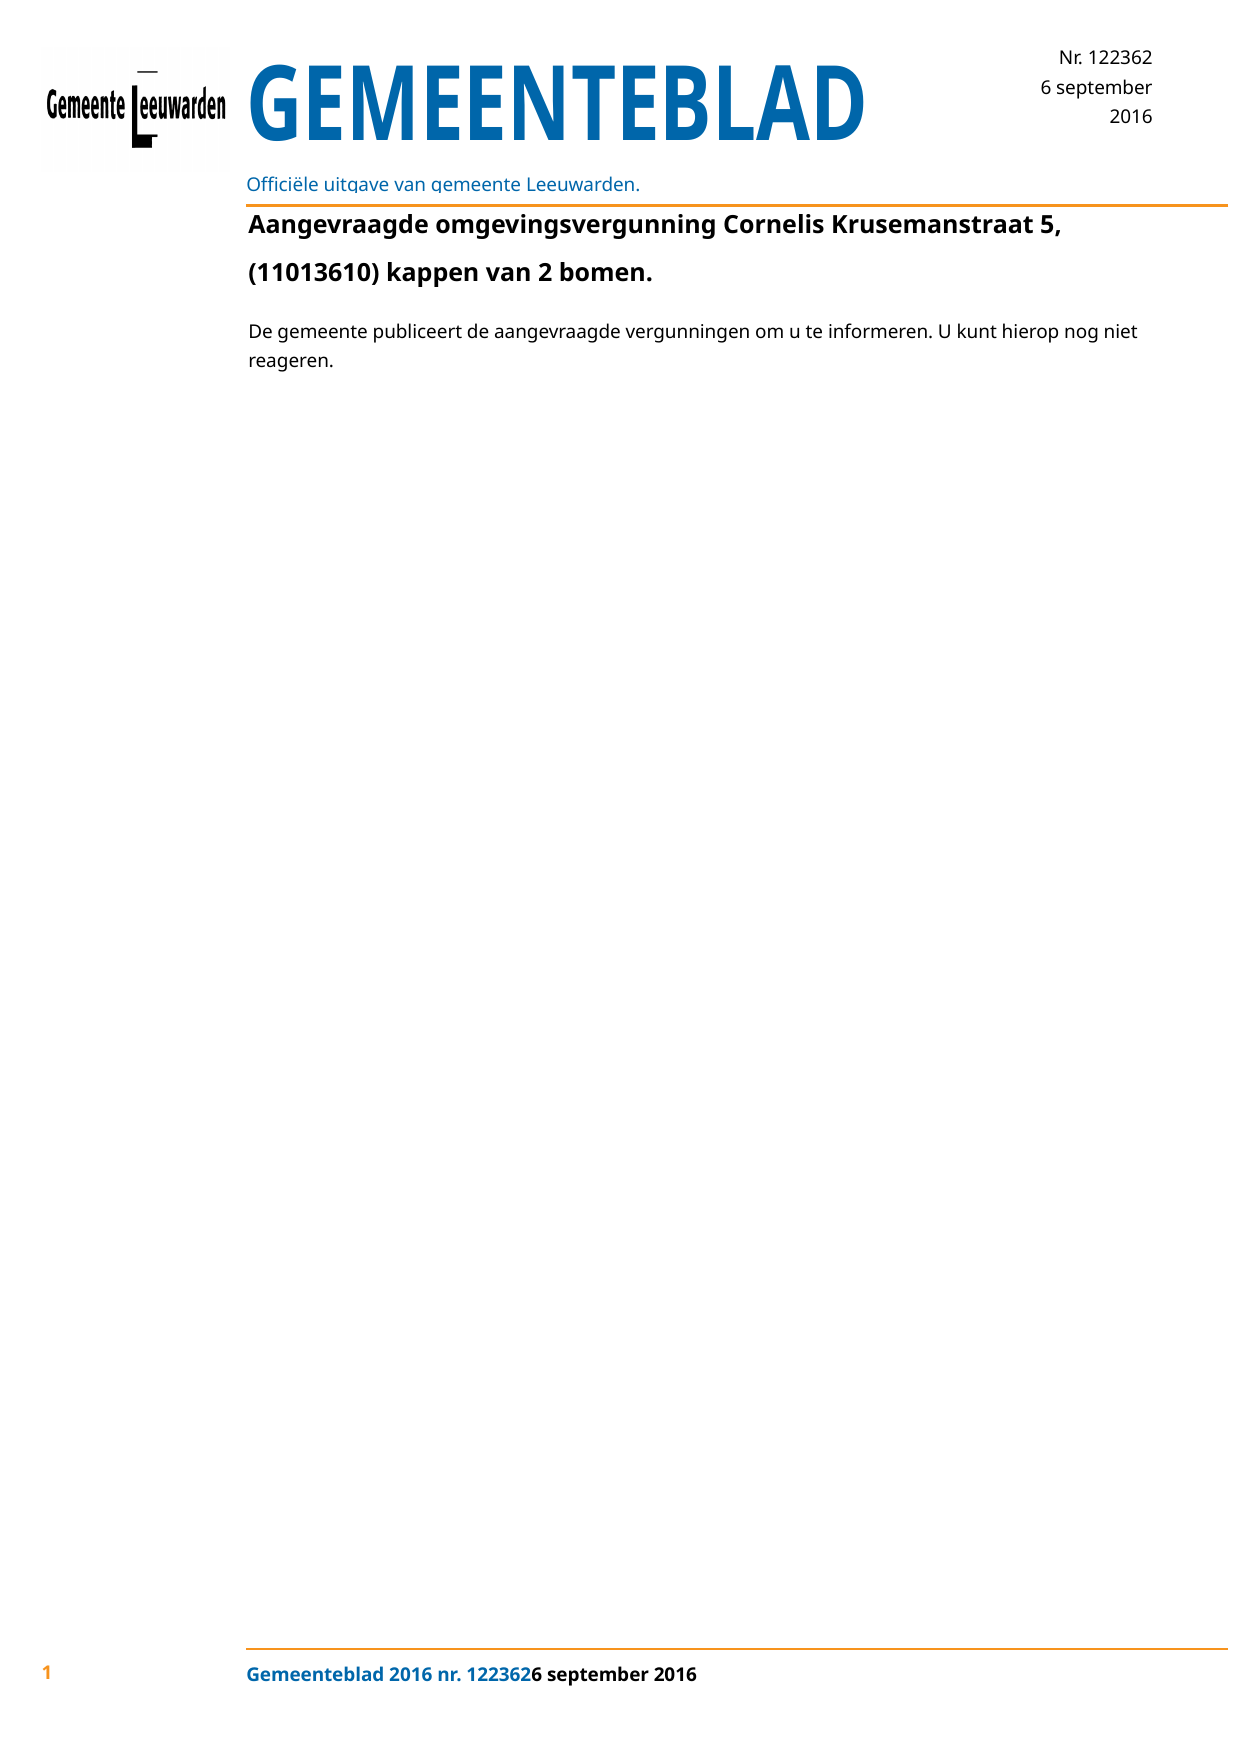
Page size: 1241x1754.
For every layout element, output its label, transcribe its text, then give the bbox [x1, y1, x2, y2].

picture [41, 47, 231, 172]
text De gemeente publiceert de aangevraagde vergunningen om u te informeren. U kunt hierop nog niet reageren. [248, 318, 1152, 373]
text Aangevraagde omgevingsvergunning Cornelis Krusemanstraat 5, (11013610) kappen van 2 bomen. [248, 207, 1152, 288]
